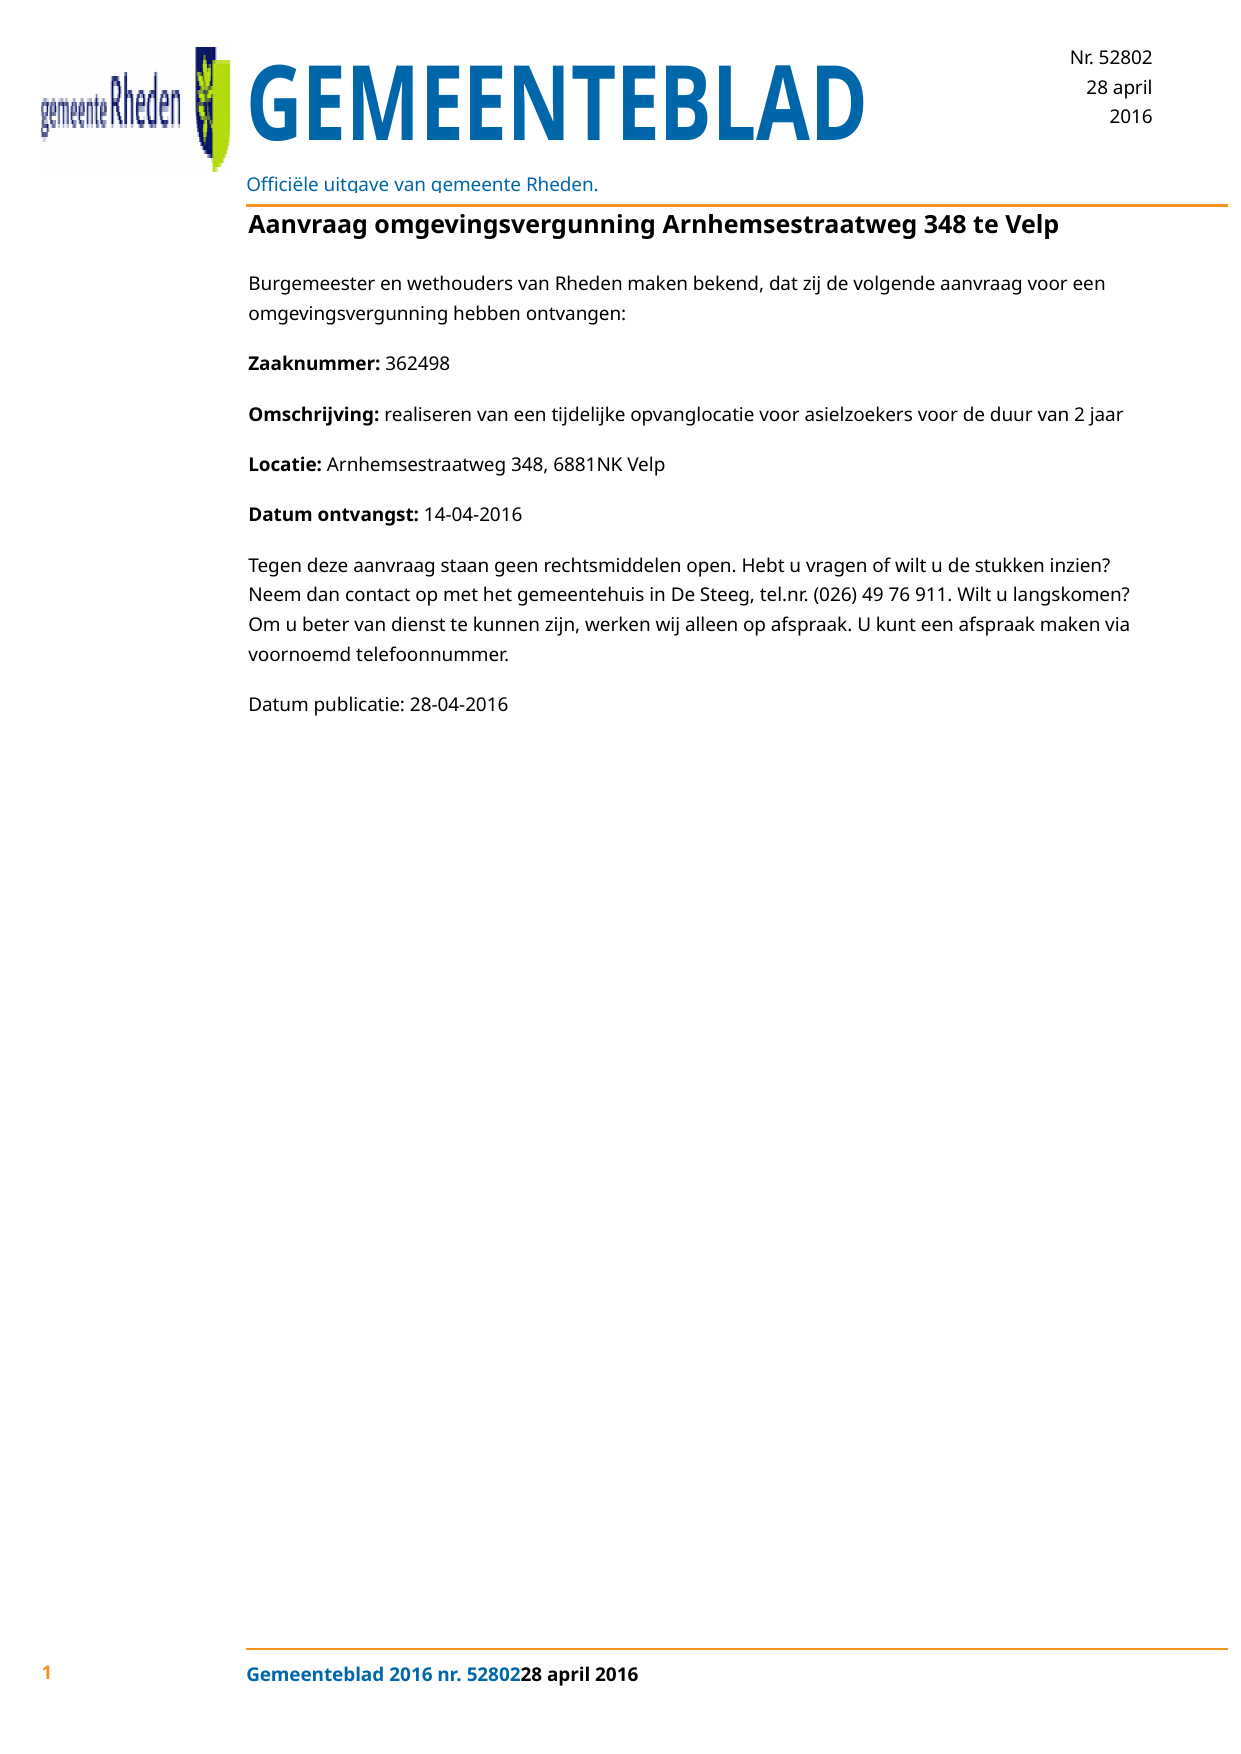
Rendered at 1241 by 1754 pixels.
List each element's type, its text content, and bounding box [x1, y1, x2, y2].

text Datum publicatie: 28-04-2016 [248, 691, 1152, 717]
text Datum ontvangst: 14-04-2016 [248, 502, 1152, 527]
text Burgemeester en wethouders van Rheden maken bekend, dat zij de volgende aanvraag voor een omgevingsvergunning hebben ontvangen: [248, 270, 1152, 326]
text Zaaknummer: 362498 [248, 350, 1152, 376]
text Locatie: Arnhemsestraatweg 348, 6881NK Velp [248, 451, 1152, 477]
text Omschrijving: realiseren van een tijdelijke opvanglocatie voor asielzoekers voor de duur van 2 jaar [248, 401, 1152, 426]
text Tegen deze aanvraag staan geen rechtsmiddelen open. Hebt u vragen of wilt u de stukken inzien? Neem dan contact op met het gemeentehuis in De Steeg, tel.nr. (026) 49 76 911. Wilt u langskomen? Om u beter van dienst te kunnen zijn, werken wij alleen op afspraak. U kunt een afspraak maken via voornoemd telefoonnummer. [248, 552, 1152, 666]
picture [41, 47, 231, 172]
text Aanvraag omgevingsvergunning Arnhemsestraatweg 348 te Velp [248, 207, 1152, 241]
